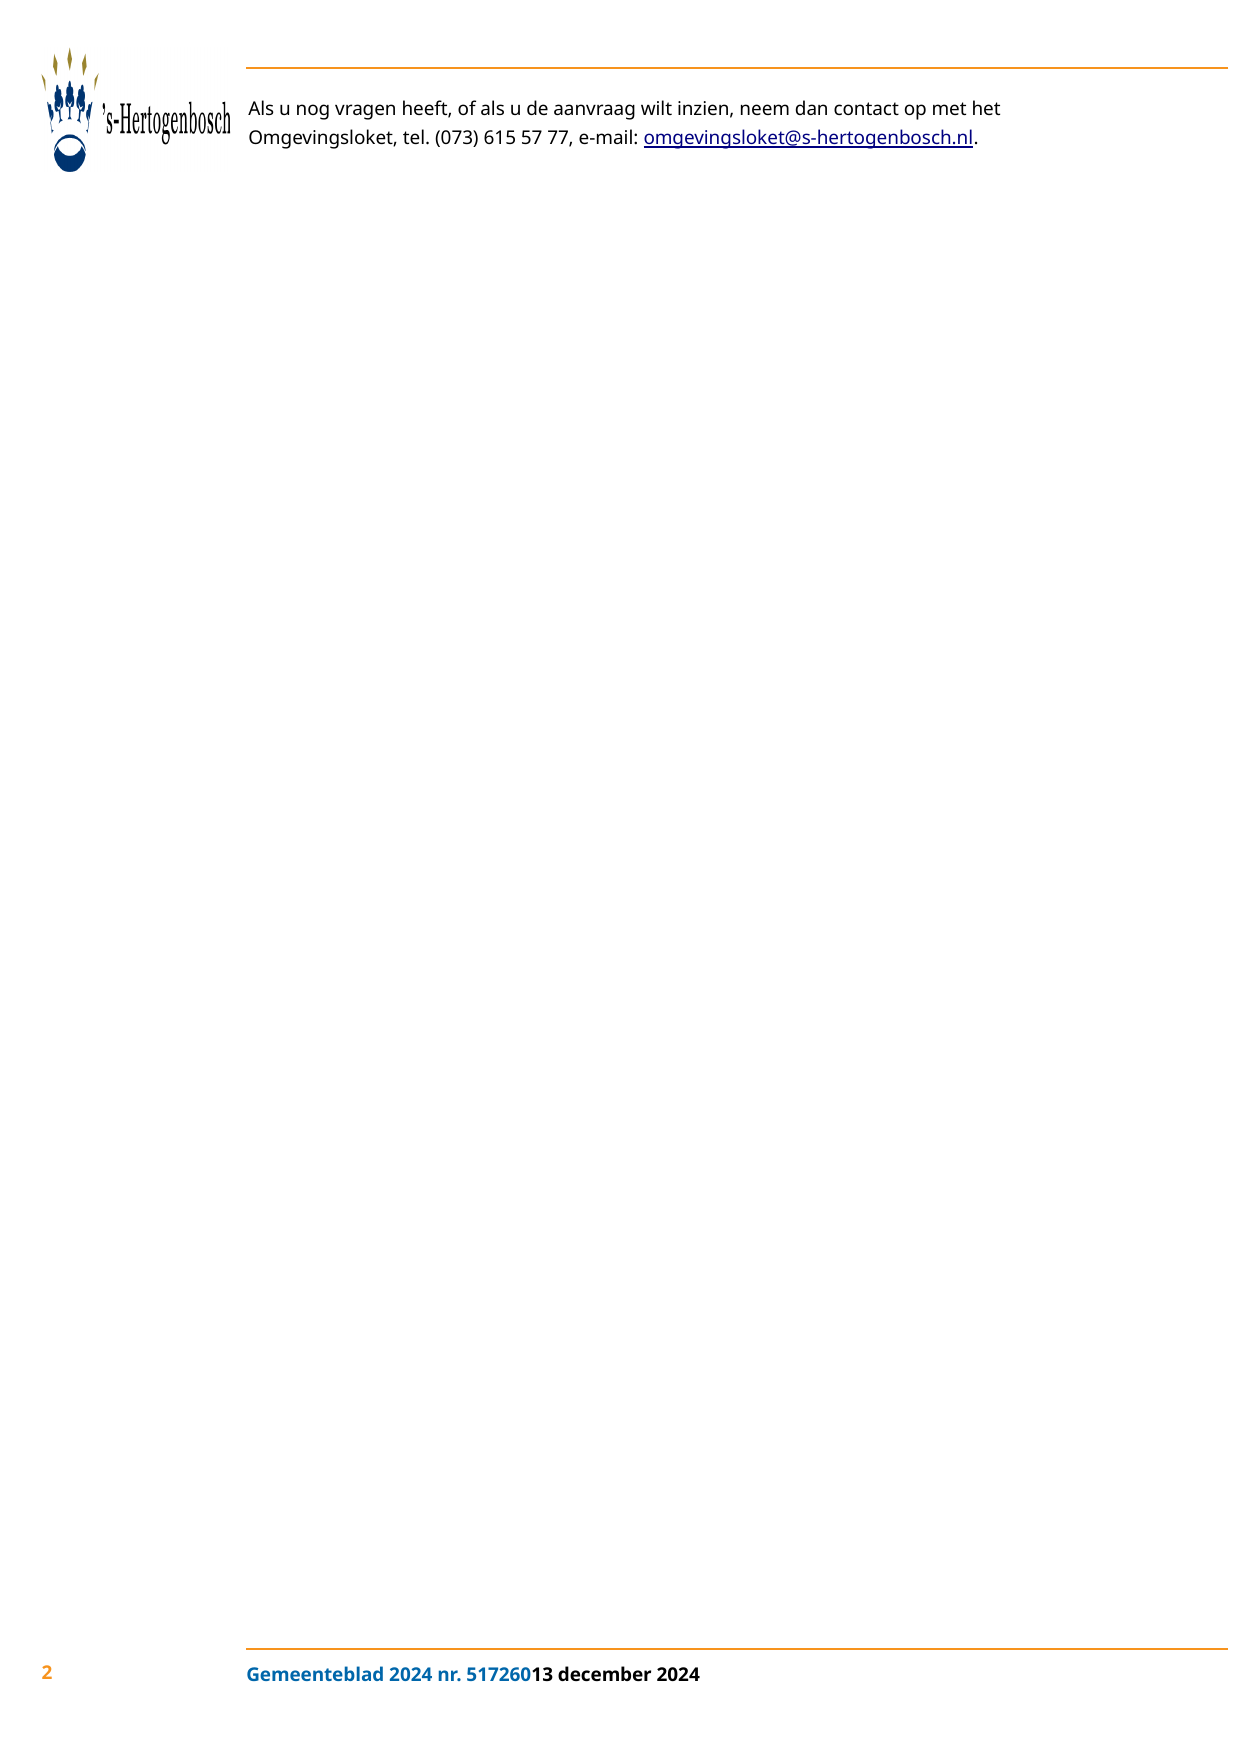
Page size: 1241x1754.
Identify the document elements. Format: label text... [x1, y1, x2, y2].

picture [41, 47, 231, 172]
text Als u nog vragen heeft, of als u de aanvraag wilt inzien, neem dan contact op met het Omgevingsloket, tel. (073) 615 57 77, e-mail: omgevingsloket@s-hertogenbosch.nl. [248, 95, 1152, 150]
